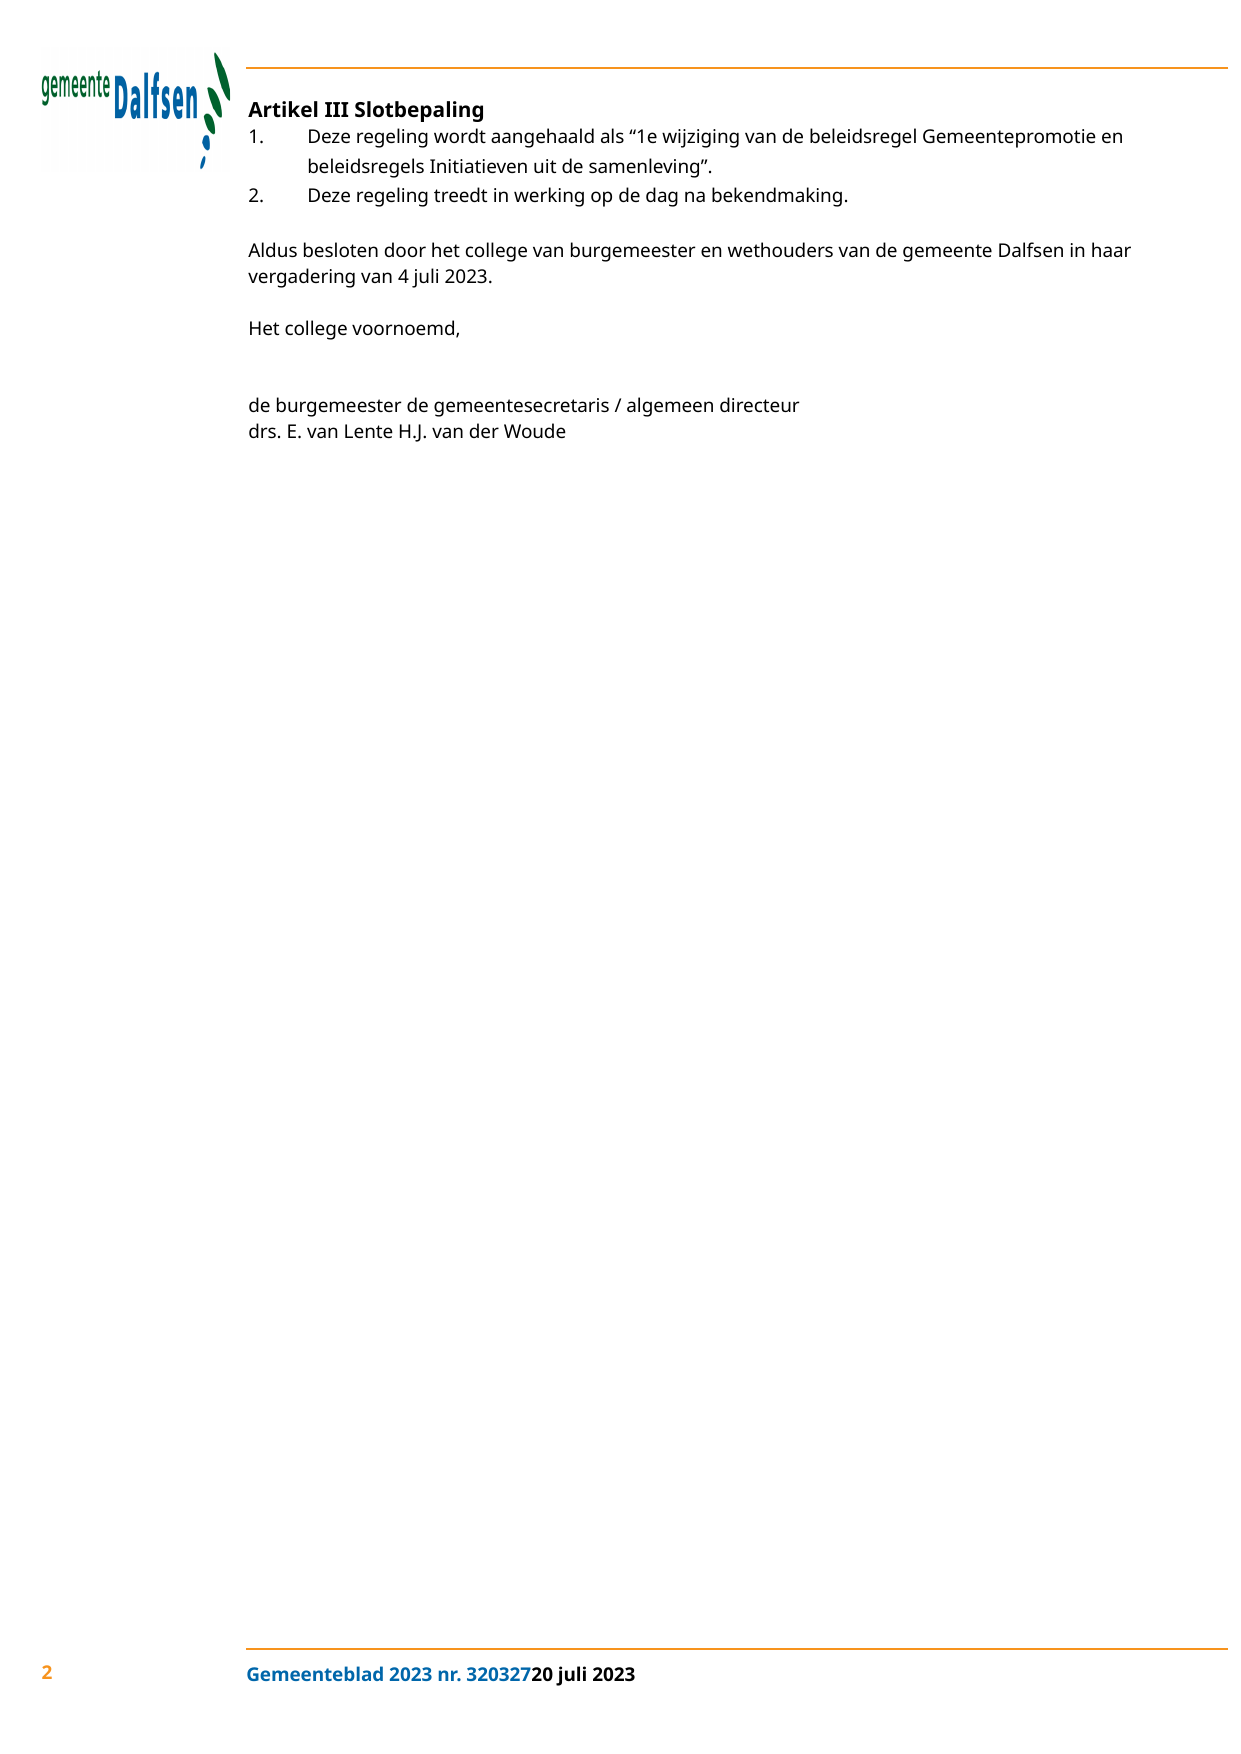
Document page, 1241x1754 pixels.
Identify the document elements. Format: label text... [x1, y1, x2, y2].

text Het college voornoemd, [248, 315, 1152, 341]
list Deze regeling wordt aangehaald als “1e wijziging van de beleidsregel Gemeentepromotie en beleidsregels Initiatieven uit de samenleving”. [248, 123, 1152, 178]
picture [41, 47, 231, 172]
text de burgemeester de gemeentesecretaris / algemeen directeur [248, 392, 1152, 418]
text Aldus besloten door het college van burgemeester en wethouders van de gemeente Dalfsen in haar vergadering van 4 juli 2023. [248, 238, 1152, 289]
list Deze regeling treedt in werking op de dag na bekendmaking. [248, 182, 1152, 208]
text Artikel III Slotbepaling [248, 95, 1152, 123]
text drs. E. van Lente H.J. van der Woude [248, 418, 1152, 443]
